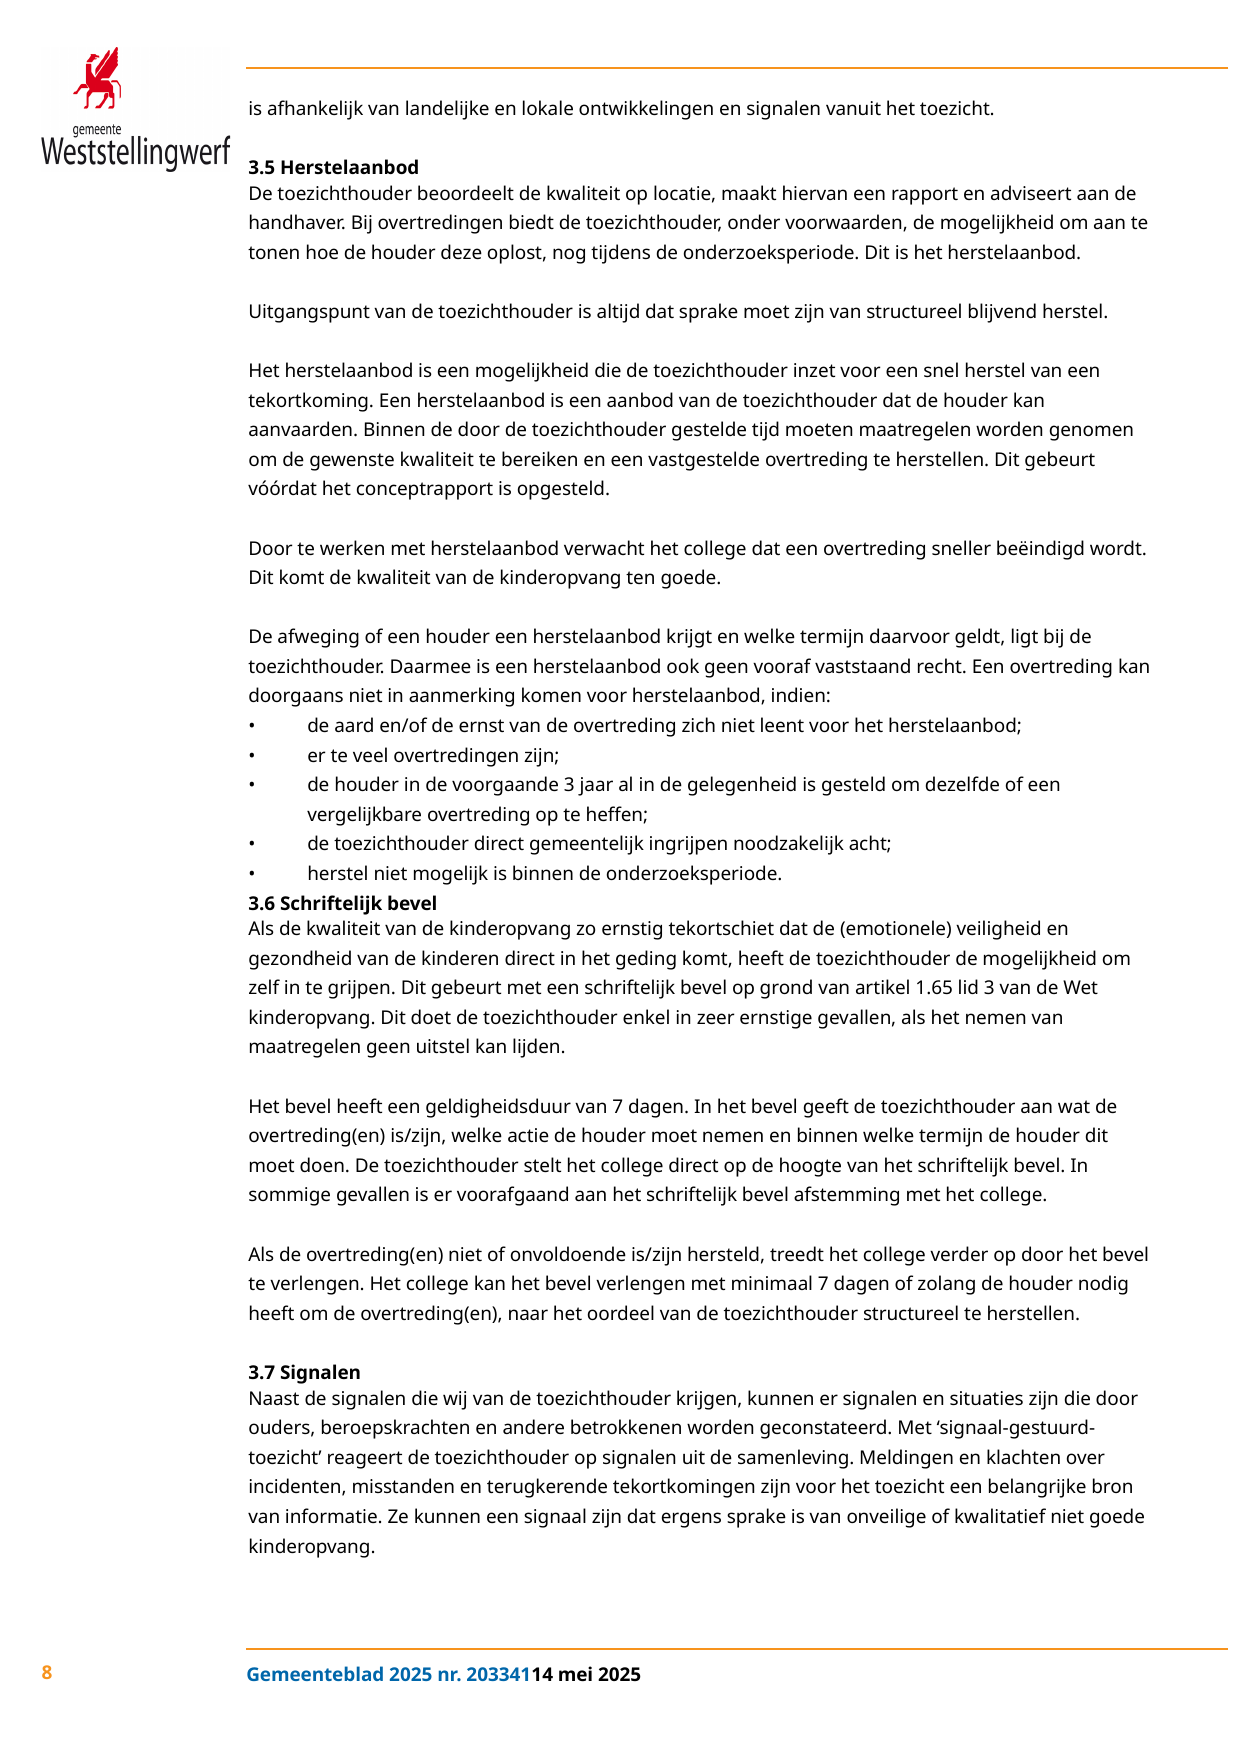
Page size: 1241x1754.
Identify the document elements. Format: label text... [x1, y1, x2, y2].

text Het bevel heeft een geldigheidsduur van 7 dagen. In het bevel geeft de toezichthouder aan wat de overtreding(en) is/zijn, welke actie de houder moet nemen en binnen welke termijn de houder dit moet doen. De toezichthouder stelt het college direct op de hoogte van het schriftelijk bevel. In sommige gevallen is er voorafgaand aan het schriftelijk bevel afstemming met het college. [248, 1093, 1152, 1207]
text 3.5 Herstelaanbod [248, 154, 1152, 180]
list de houder in de voorgaande 3 jaar al in de gelegenheid is gesteld om dezelfde of een vergelijkbare overtreding op te heffen; [248, 771, 1152, 827]
text 3.7 Signalen [248, 1359, 1152, 1385]
list herstel niet mogelijk is binnen de onderzoeksperiode. [248, 860, 1152, 886]
text De toezichthouder beoordeelt de kwaliteit op locatie, maakt hiervan een rapport en adviseert aan de handhaver. Bij overtredingen biedt de toezichthouder, onder voorwaarden, de mogelijkheid om aan te tonen hoe de houder deze oplost, nog tijdens de onderzoeksperiode. Dit is het herstelaanbod. [248, 180, 1152, 264]
text Door te werken met herstelaanbod verwacht het college dat een overtreding sneller beëindigd wordt. Dit komt de kwaliteit van de kinderopvang ten goede. [248, 535, 1152, 590]
list de aard en/of de ernst van de overtreding zich niet leent voor het herstelaanbod; [248, 712, 1152, 738]
list er te veel overtredingen zijn; [248, 742, 1152, 767]
text De afweging of een houder een herstelaanbod krijgt en welke termijn daarvoor geldt, ligt bij de toezichthouder. Daarmee is een herstelaanbod ook geen vooraf vaststaand recht. Een overtreding kan doorgaans niet in aanmerking komen voor herstelaanbod, indien: [248, 623, 1152, 708]
list de toezichthouder direct gemeentelijk ingrijpen noodzakelijk acht; [248, 831, 1152, 856]
text Als de kwaliteit van de kinderopvang zo ernstig tekortschiet dat de (emotionele) veiligheid en gezondheid van de kinderen direct in het geding komt, heeft de toezichthouder de mogelijkheid om zelf in te grijpen. Dit gebeurt met een schriftelijk bevel op grond van artikel 1.65 lid 3 van de Wet kinderopvang. Dit doet de toezichthouder enkel in zeer ernstige gevallen, als het nemen van maatregelen geen uitstel kan lijden. [248, 915, 1152, 1059]
text Het herstelaanbod is een mogelijkheid die de toezichthouder inzet voor een snel herstel van een tekortkoming. Een herstelaanbod is een aanbod van de toezichthouder dat de houder kan aanvaarden. Binnen de door de toezichthouder gestelde tijd moeten maatregelen worden genomen om de gewenste kwaliteit te bereiken en een vastgestelde overtreding te herstellen. Dit gebeurt vóórdat het conceptrapport is opgesteld. [248, 357, 1152, 501]
text Naast de signalen die wij van de toezichthouder krijgen, kunnen er signalen en situaties zijn die door ouders, beroepskrachten en andere betrokkenen worden geconstateerd. Met ‘signaal-gestuurd-toezicht’ reageert de toezichthouder op signalen uit de samenleving. Meldingen en klachten over incidenten, misstanden en terugkerende tekortkomingen zijn voor het toezicht een belangrijke bron van informatie. Ze kunnen een signaal zijn dat ergens sprake is van onveilige of kwalitatief niet goede kinderopvang. [248, 1385, 1152, 1558]
text 3.6 Schriftelijk bevel [248, 890, 1152, 915]
picture [41, 47, 231, 172]
text Uitgangspunt van de toezichthouder is altijd dat sprake moet zijn van structureel blijvend herstel. [248, 298, 1152, 324]
text Als de overtreding(en) niet of onvoldoende is/zijn hersteld, treedt het college verder op door het bevel te verlengen. Het college kan het bevel verlengen met minimaal 7 dagen of zolang de houder nodig heeft om de overtreding(en), naar het oordeel van de toezichthouder structureel te herstellen. [248, 1241, 1152, 1326]
text is afhankelijk van landelijke en lokale ontwikkelingen en signalen vanuit het toezicht. [248, 95, 1152, 121]
